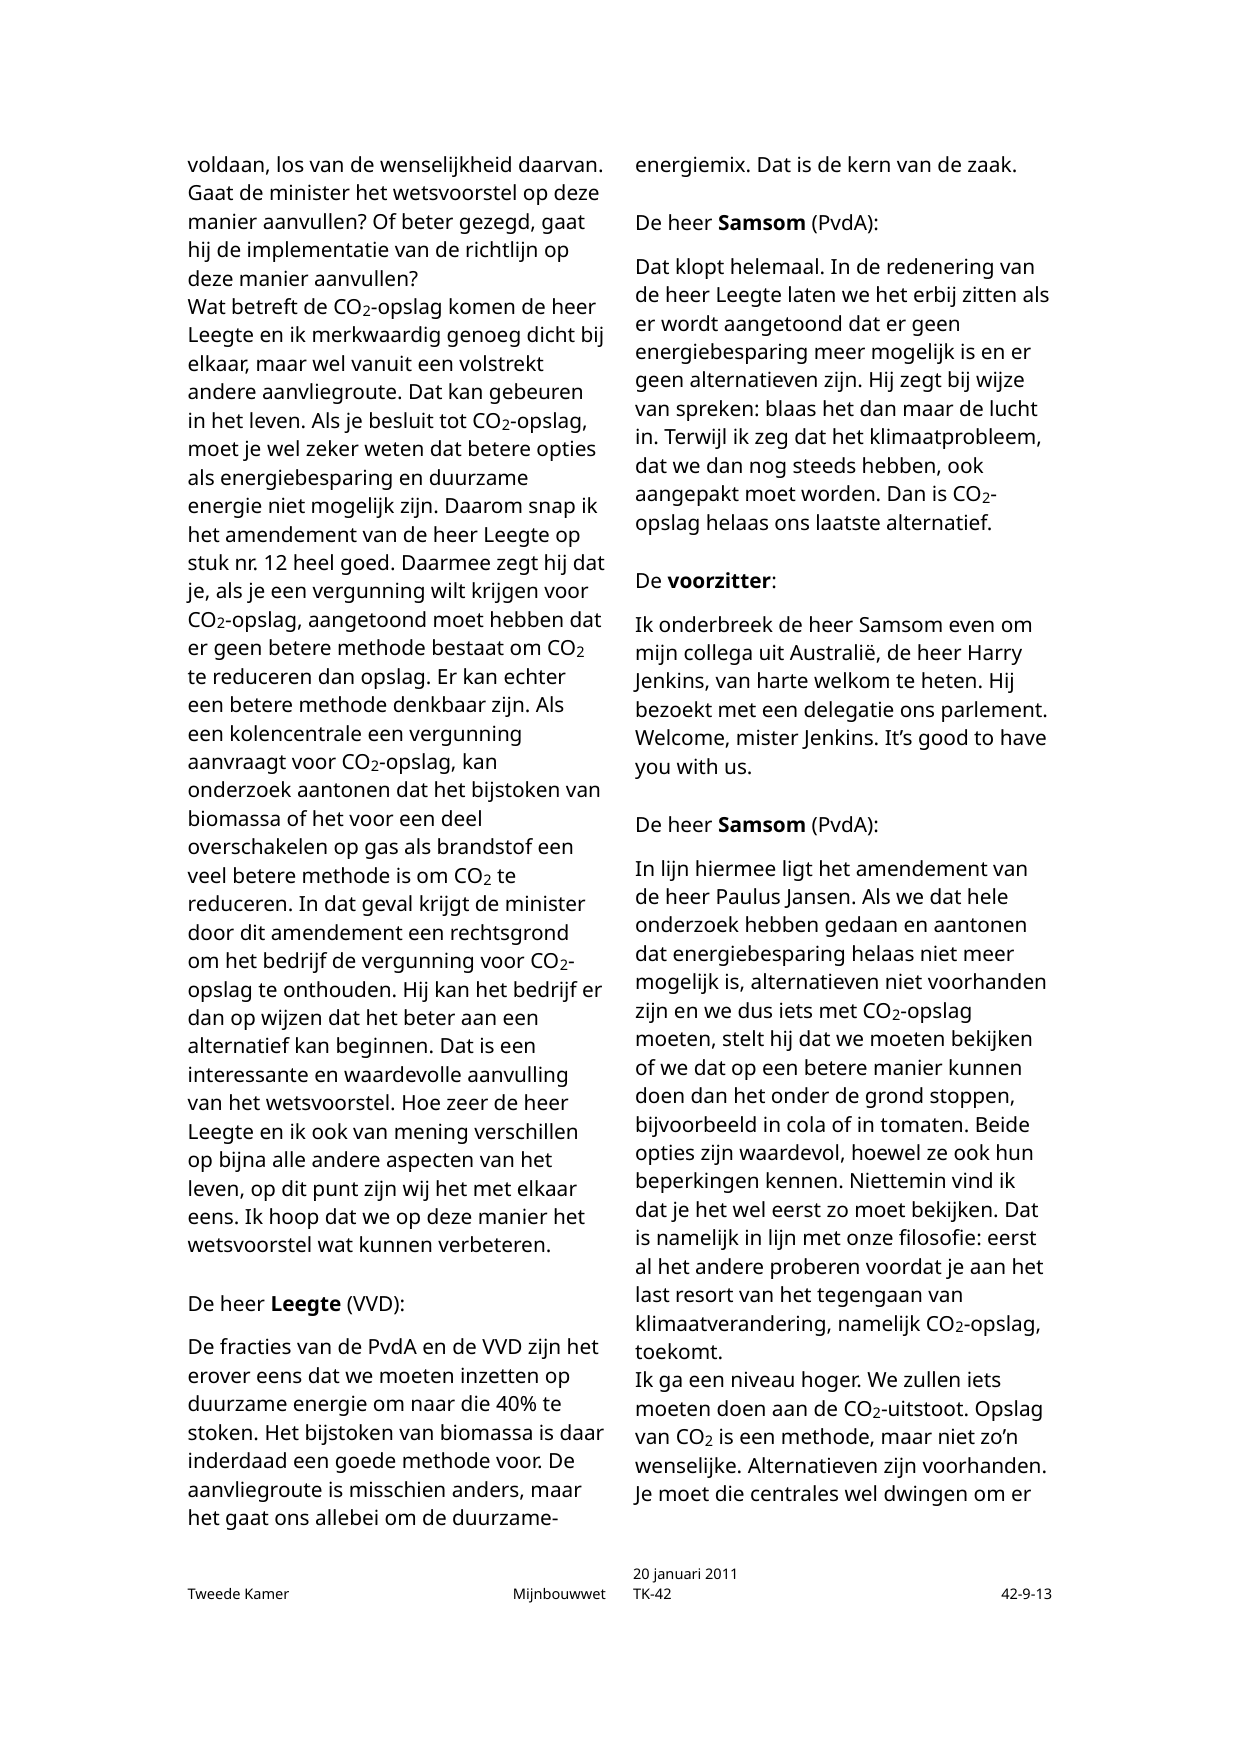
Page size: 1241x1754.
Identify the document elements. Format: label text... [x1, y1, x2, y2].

text energiemix. Dat is de kern van de zaak. [635, 150, 1053, 178]
text Ik ga een niveau hoger. We zullen iets moeten doen aan de CO2-uitstoot. Opslag van CO2 is een methode, maar niet zo’n wenselijke. Alternatieven zijn voorhanden. Je moet die centrales wel dwingen om er [635, 1366, 1053, 1508]
text De voorzitter: [635, 566, 1053, 595]
text In lijn hiermee ligt het amendement van de heer Paulus Jansen. Als we dat hele onderzoek hebben gedaan en aantonen dat energiebesparing helaas niet meer mogelijk is, alternatieven niet voorhanden zijn en we dus iets met CO2-opslag moeten, stelt hij dat we moeten bekijken of we dat op een betere manier kunnen doen dan het onder de grond stoppen, bijvoorbeeld in cola of in tomaten. Beide opties zijn waardevol, hoewel ze ook hun beperkingen kennen. Niettemin vind ik dat je het wel eerst zo moet bekijken. Dat is namelijk in lijn met onze filosofie: eerst al het andere proberen voordat je aan het last resort van het tegengaan van klimaatverandering, namelijk CO2-opslag, toekomt. [635, 854, 1053, 1366]
text Wat betreft de CO2-opslag komen de heer Leegte en ik merkwaardig genoeg dicht bij elkaar, maar wel vanuit een volstrekt andere aanvliegroute. Dat kan gebeuren in het leven. Als je besluit tot CO2-opslag, moet je wel zeker weten dat betere opties als energiebesparing en duurzame energie niet mogelijk zijn. Daarom snap ik het amendement van de heer Leegte op stuk nr. 12 heel goed. Daarmee zegt hij dat je, als je een vergunning wilt krijgen voor CO2-opslag, aangetoond moet hebben dat er geen betere methode bestaat om CO2 te reduceren dan opslag. Er kan echter een betere methode denkbaar zijn. Als een kolencentrale een vergunning aanvraagt voor CO2-opslag, kan onderzoek aantonen dat het bijstoken van biomassa of het voor een deel overschakelen op gas als brandstof een veel betere methode is om CO2 te reduceren. In dat geval krijgt de minister door dit amendement een rechtsgrond om het bedrijf de vergunning voor CO2-opslag te onthouden. Hij kan het bedrijf er dan op wijzen dat het beter aan een alternatief kan beginnen. Dat is een interessante en waardevolle aanvulling van het wetsvoorstel. Hoe zeer de heer Leegte en ik ook van mening verschillen op bijna alle andere aspecten van het leven, op dit punt zijn wij het met elkaar eens. Ik hoop dat we op deze manier het wetsvoorstel wat kunnen verbeteren. [187, 292, 605, 1259]
text De heer Samsom (PvdA): [635, 810, 1053, 839]
text De fracties van de PvdA en de VVD zijn het erover eens dat we moeten inzetten op duurzame energie om naar die 40% te stoken. Het bijstoken van biomassa is daar inderdaad een goede methode voor. De aanvliegroute is misschien anders, maar het gaat ons allebei om de duurzame- [187, 1332, 605, 1532]
text De heer Samsom (PvdA): [635, 208, 1053, 237]
text Dat klopt helemaal. In de redenering van de heer Leegte laten we het erbij zitten als er wordt aangetoond dat er geen energiebesparing meer mogelijk is en er geen alternatieven zijn. Hij zegt bij wijze van spreken: blaas het dan maar de lucht in. Terwijl ik zeg dat het klimaatprobleem, dat we dan nog steeds hebben, ook aangepakt moet worden. Dan is CO2-opslag helaas ons laatste alternatief. [635, 252, 1053, 536]
text De heer Leegte (VVD): [187, 1289, 605, 1317]
text voldaan, los van de wenselijkheid daarvan. Gaat de minister het wetsvoorstel op deze manier aanvullen? Of beter gezegd, gaat hij de implementatie van de richtlijn op deze manier aanvullen? [187, 150, 605, 292]
text Ik onderbreek de heer Samsom even om mijn collega uit Australië, de heer Harry Jenkins, van harte welkom te heten. Hij bezoekt met een delegatie ons parlement. Welcome, mister Jenkins. It’s good to have you with us. [635, 610, 1053, 780]
